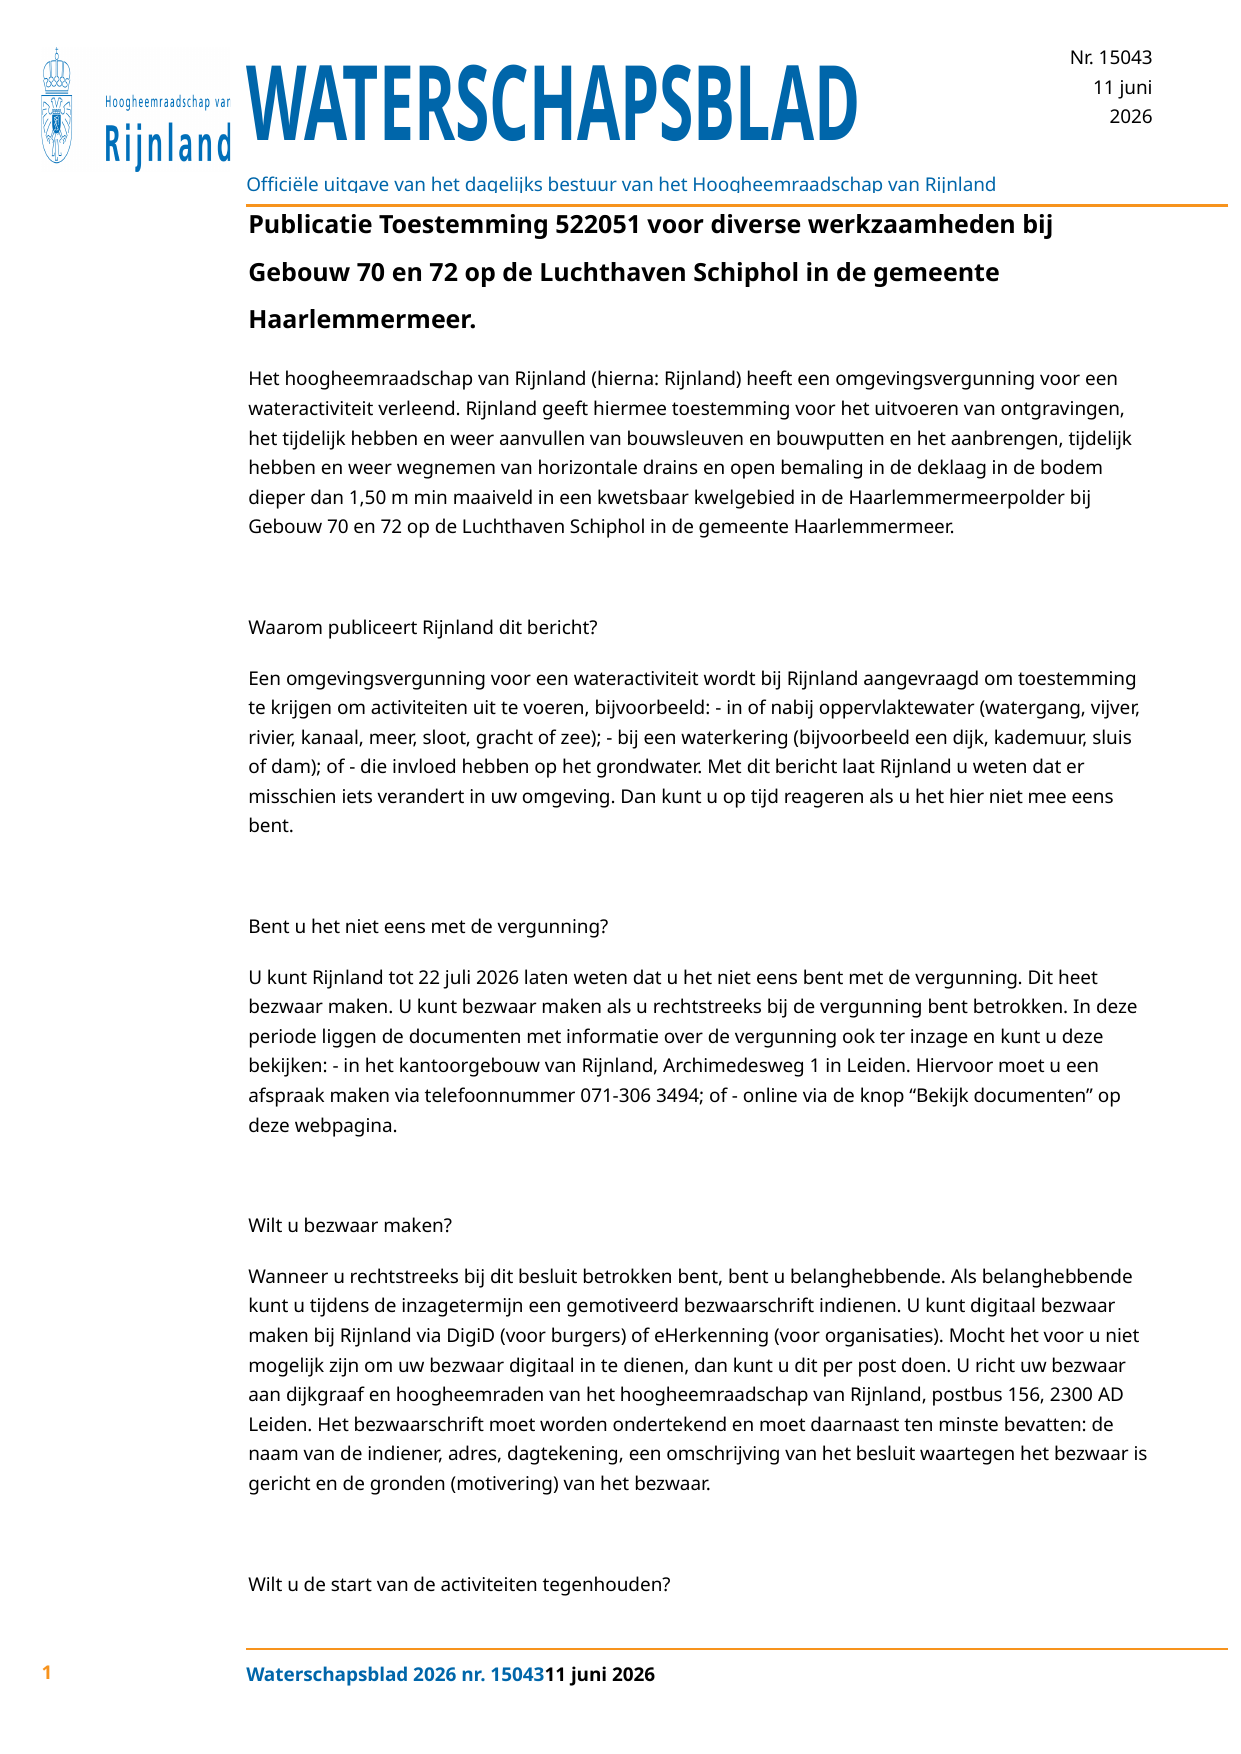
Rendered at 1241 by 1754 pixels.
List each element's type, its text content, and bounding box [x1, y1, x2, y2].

text Wanneer u rechtstreeks bij dit besluit betrokken bent, bent u belanghebbende. Als belanghebbende kunt u tijdens de inzagetermijn een gemotiveerd bezwaarschrift indienen. U kunt digitaal bezwaar maken bij Rijnland via DigiD (voor burgers) of eHerkenning (voor organisaties). Mocht het voor u niet mogelijk zijn om uw bezwaar digitaal in te dienen, dan kunt u dit per post doen. U richt uw bezwaar aan dijkgraaf en hoogheemraden van het hoogheemraadschap van Rijnland, postbus 156, 2300 AD Leiden. Het bezwaarschrift moet worden ondertekend en moet daarnaast ten minste bevatten: de naam van de indiener, adres, dagtekening, een omschrijving van het besluit waartegen het bezwaar is gericht en de gronden (motivering) van het bezwaar. [248, 1263, 1152, 1496]
text Wilt u de start van de activiteiten tegenhouden? [248, 1571, 1152, 1597]
text Publicatie Toestemming 522051 voor diverse werkzaamheden bij Gebouw 70 en 72 op de Luchthaven Schiphol in de gemeente Haarlemmermeer. [248, 207, 1152, 336]
text Een omgevingsvergunning voor een wateractiviteit wordt bij Rijnland aangevraagd om toestemming te krijgen om activiteiten uit te voeren, bijvoorbeeld: - in of nabij oppervlaktewater (watergang, vijver, rivier, kanaal, meer, sloot, gracht of zee); - bij een waterkering (bijvoorbeeld een dijk, kademuur, sluis of dam); of - die invloed hebben op het grondwater. Met dit bericht laat Rijnland u weten dat er misschien iets verandert in uw omgeving. Dan kunt u op tijd reageren als u het hier niet mee eens bent. [248, 665, 1152, 838]
text U kunt Rijnland tot 22 juli 2026 laten weten dat u het niet eens bent met de vergunning. Dit heet bezwaar maken. U kunt bezwaar maken als u rechtstreeks bij de vergunning bent betrokken. In deze periode liggen de documenten met informatie over de vergunning ook ter inzage en kunt u deze bekijken: - in het kantoorgebouw van Rijnland, Archimedesweg 1 in Leiden. Hiervoor moet u een afspraak maken via telefoonnummer 071-306 3494; of - online via de knop “Bekijk documenten” op deze webpagina. [248, 964, 1152, 1137]
text Waarom publiceert Rijnland dit bericht? [248, 614, 1152, 640]
text Het hoogheemraadschap van Rijnland (hierna: Rijnland) heeft een omgevingsvergunning voor een wateractiviteit verleend. Rijnland geeft hiermee toestemming voor het uitvoeren van ontgravingen, het tijdelijk hebben en weer aanvullen van bouwsleuven en bouwputten en het aanbrengen, tijdelijk hebben en weer wegnemen van horizontale drains en open bemaling in de deklaag in de bodem dieper dan 1,50 m min maaiveld in een kwetsbaar kwelgebied in de Haarlemmermeerpolder bij Gebouw 70 en 72 op de Luchthaven Schiphol in de gemeente Haarlemmermeer. [248, 366, 1152, 539]
text Wilt u bezwaar maken? [248, 1213, 1152, 1238]
picture [41, 47, 231, 172]
text Bent u het niet eens met de vergunning? [248, 913, 1152, 939]
